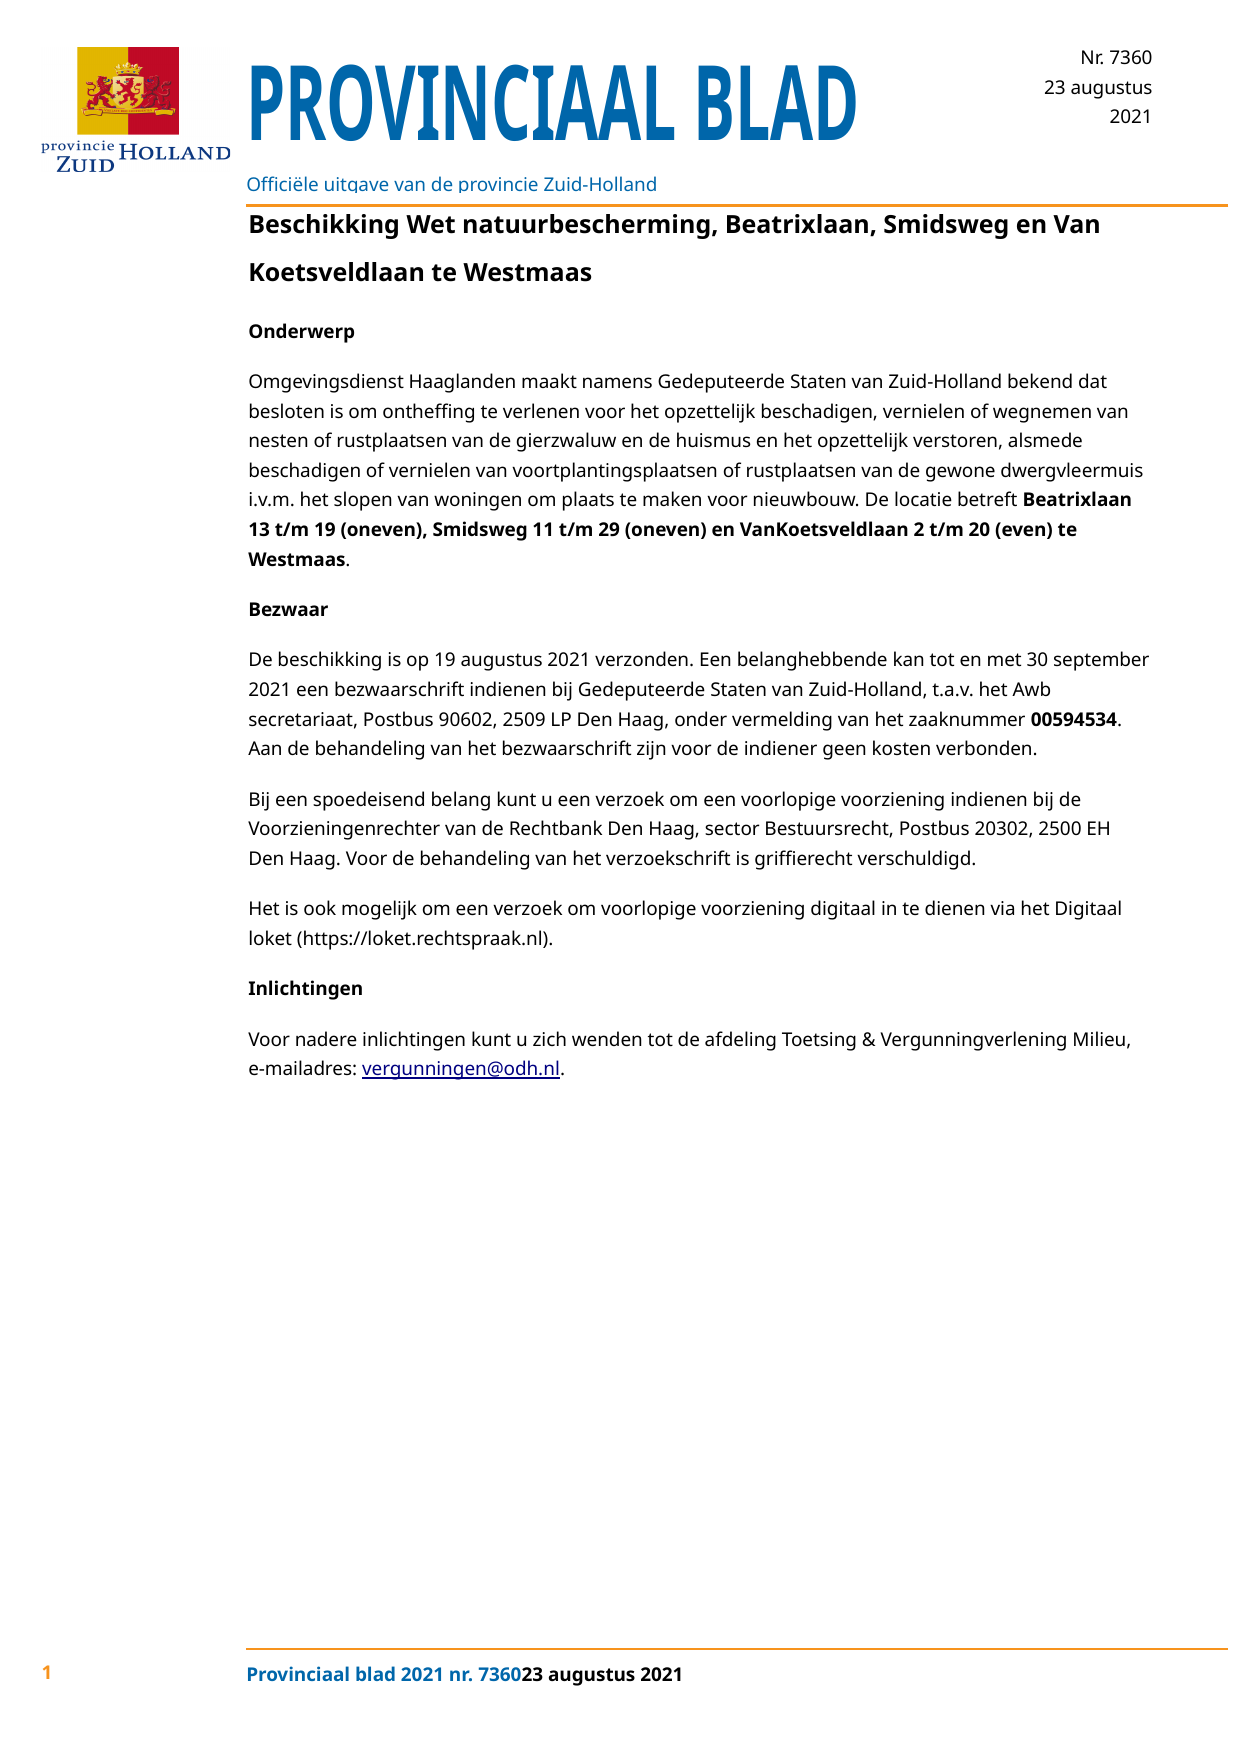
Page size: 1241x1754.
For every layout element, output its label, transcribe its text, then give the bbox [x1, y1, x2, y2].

text Onderwerp [248, 318, 1152, 344]
text De beschikking is op 19 augustus 2021 verzonden. Een belanghebbende kan tot en met 30 september 2021 een bezwaarschrift indienen bij Gedeputeerde Staten van Zuid-Holland, t.a.v. het Awb secretariaat, Postbus 90602, 2509 LP Den Haag, onder vermelding van het zaaknummer 00594534. Aan de behandeling van het bezwaarschrift zijn voor de indiener geen kosten verbonden. [248, 647, 1152, 761]
text Het is ook mogelijk om een verzoek om voorlopige voorziening digitaal in te dienen via het Digitaal loket (https://loket.rechtspraak.nl). [248, 895, 1152, 951]
text Bezwaar [248, 596, 1152, 622]
text Inlichtingen [248, 975, 1152, 1001]
text Beschikking Wet natuurbescherming, Beatrixlaan, Smidsweg en Van Koetsveldlaan te Westmaas [248, 207, 1152, 288]
picture [41, 47, 231, 172]
text Bij een spoedeisend belang kunt u een verzoek om een voorlopige voorziening indienen bij de Voorzieningenrechter van de Rechtbank Den Haag, sector Bestuursrecht, Postbus 20302, 2500 EH Den Haag. Voor de behandeling van het verzoekschrift is griffierecht verschuldigd. [248, 786, 1152, 871]
text Voor nadere inlichtingen kunt u zich wenden tot de afdeling Toetsing & Vergunningverlening Milieu, e-mailadres: vergunningen@odh.nl. [248, 1026, 1152, 1081]
text Omgevingsdienst Haaglanden maakt namens Gedeputeerde Staten van Zuid-Holland bekend dat besloten is om ontheffing te verlenen voor het opzettelijk beschadigen, vernielen of wegnemen van nesten of rustplaatsen van de gierzwaluw en de huismus en het opzettelijk verstoren, alsmede beschadigen of vernielen van voortplantingsplaatsen of rustplaatsen van de gewone dwergvleermuis i.v.m. het slopen van woningen om plaats te maken voor nieuwbouw. De locatie betreft Beatrixlaan 13 t/m 19 (oneven), Smidsweg 11 t/m 29 (oneven) en VanKoetsveldlaan 2 t/m 20 (even) te Westmaas. [248, 368, 1152, 572]
